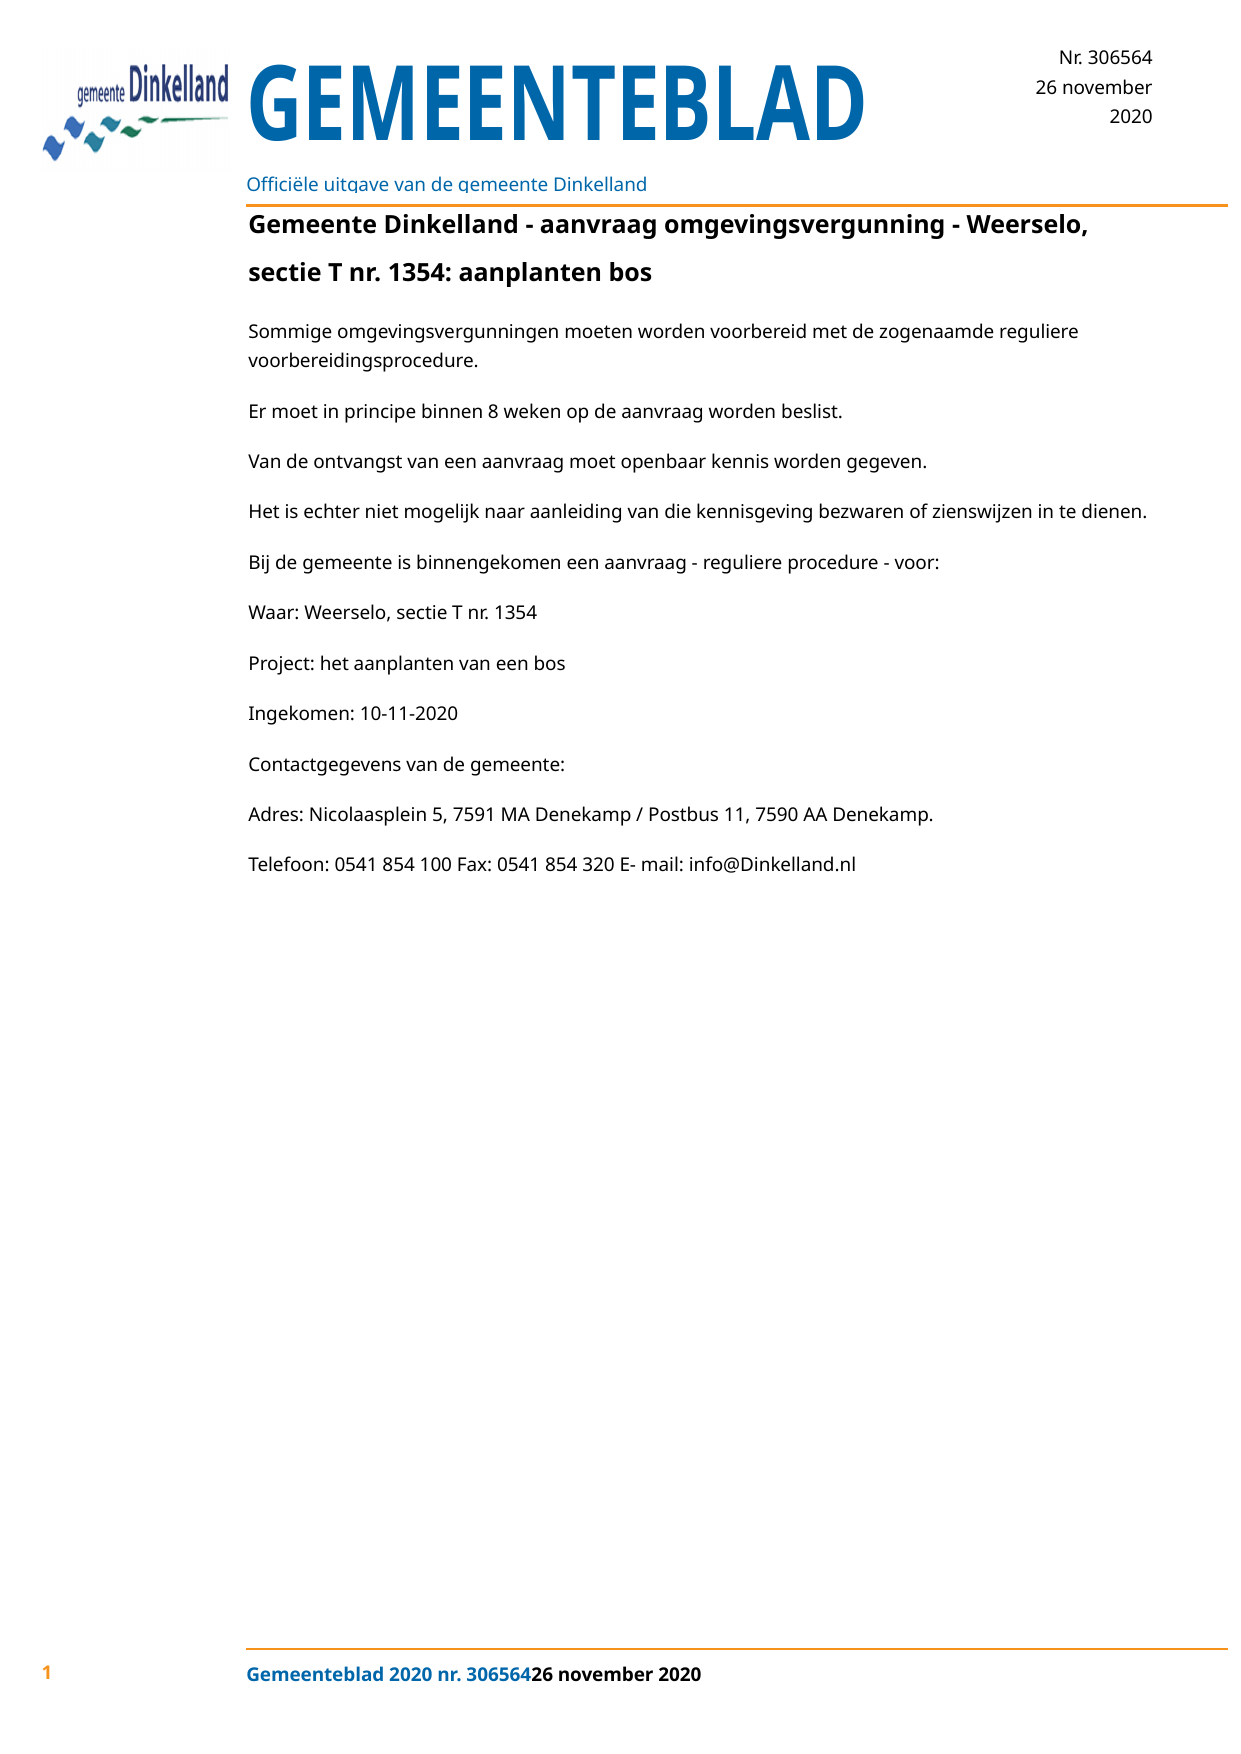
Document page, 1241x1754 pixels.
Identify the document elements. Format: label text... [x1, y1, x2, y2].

text Het is echter niet mogelijk naar aanleiding van die kennisgeving bezwaren of zienswijzen in te dienen. [248, 499, 1152, 524]
text Telefoon: 0541 854 100 Fax: 0541 854 320 E- mail: info@Dinkelland.nl [248, 852, 1152, 877]
text Van de ontvangst van een aanvraag moet openbaar kennis worden gegeven. [248, 448, 1152, 474]
text Project: het aanplanten van een bos [248, 650, 1152, 676]
text Contactgegevens van de gemeente: [248, 751, 1152, 777]
text Waar: Weerselo, sectie T nr. 1354 [248, 599, 1152, 625]
text Bij de gemeente is binnengekomen een aanvraag - reguliere procedure - voor: [248, 549, 1152, 575]
text Er moet in principe binnen 8 weken op de aanvraag worden beslist. [248, 398, 1152, 424]
picture [41, 47, 231, 172]
text Sommige omgevingsvergunningen moeten worden voorbereid met de zogenaamde reguliere voorbereidingsprocedure. [248, 318, 1152, 373]
text Ingekomen: 10-11-2020 [248, 700, 1152, 726]
text Gemeente Dinkelland - aanvraag omgevingsvergunning - Weerselo, sectie T nr. 1354: aanplanten bos [248, 207, 1152, 288]
text Adres: Nicolaasplein 5, 7591 MA Denekamp / Postbus 11, 7590 AA Denekamp. [248, 801, 1152, 827]
